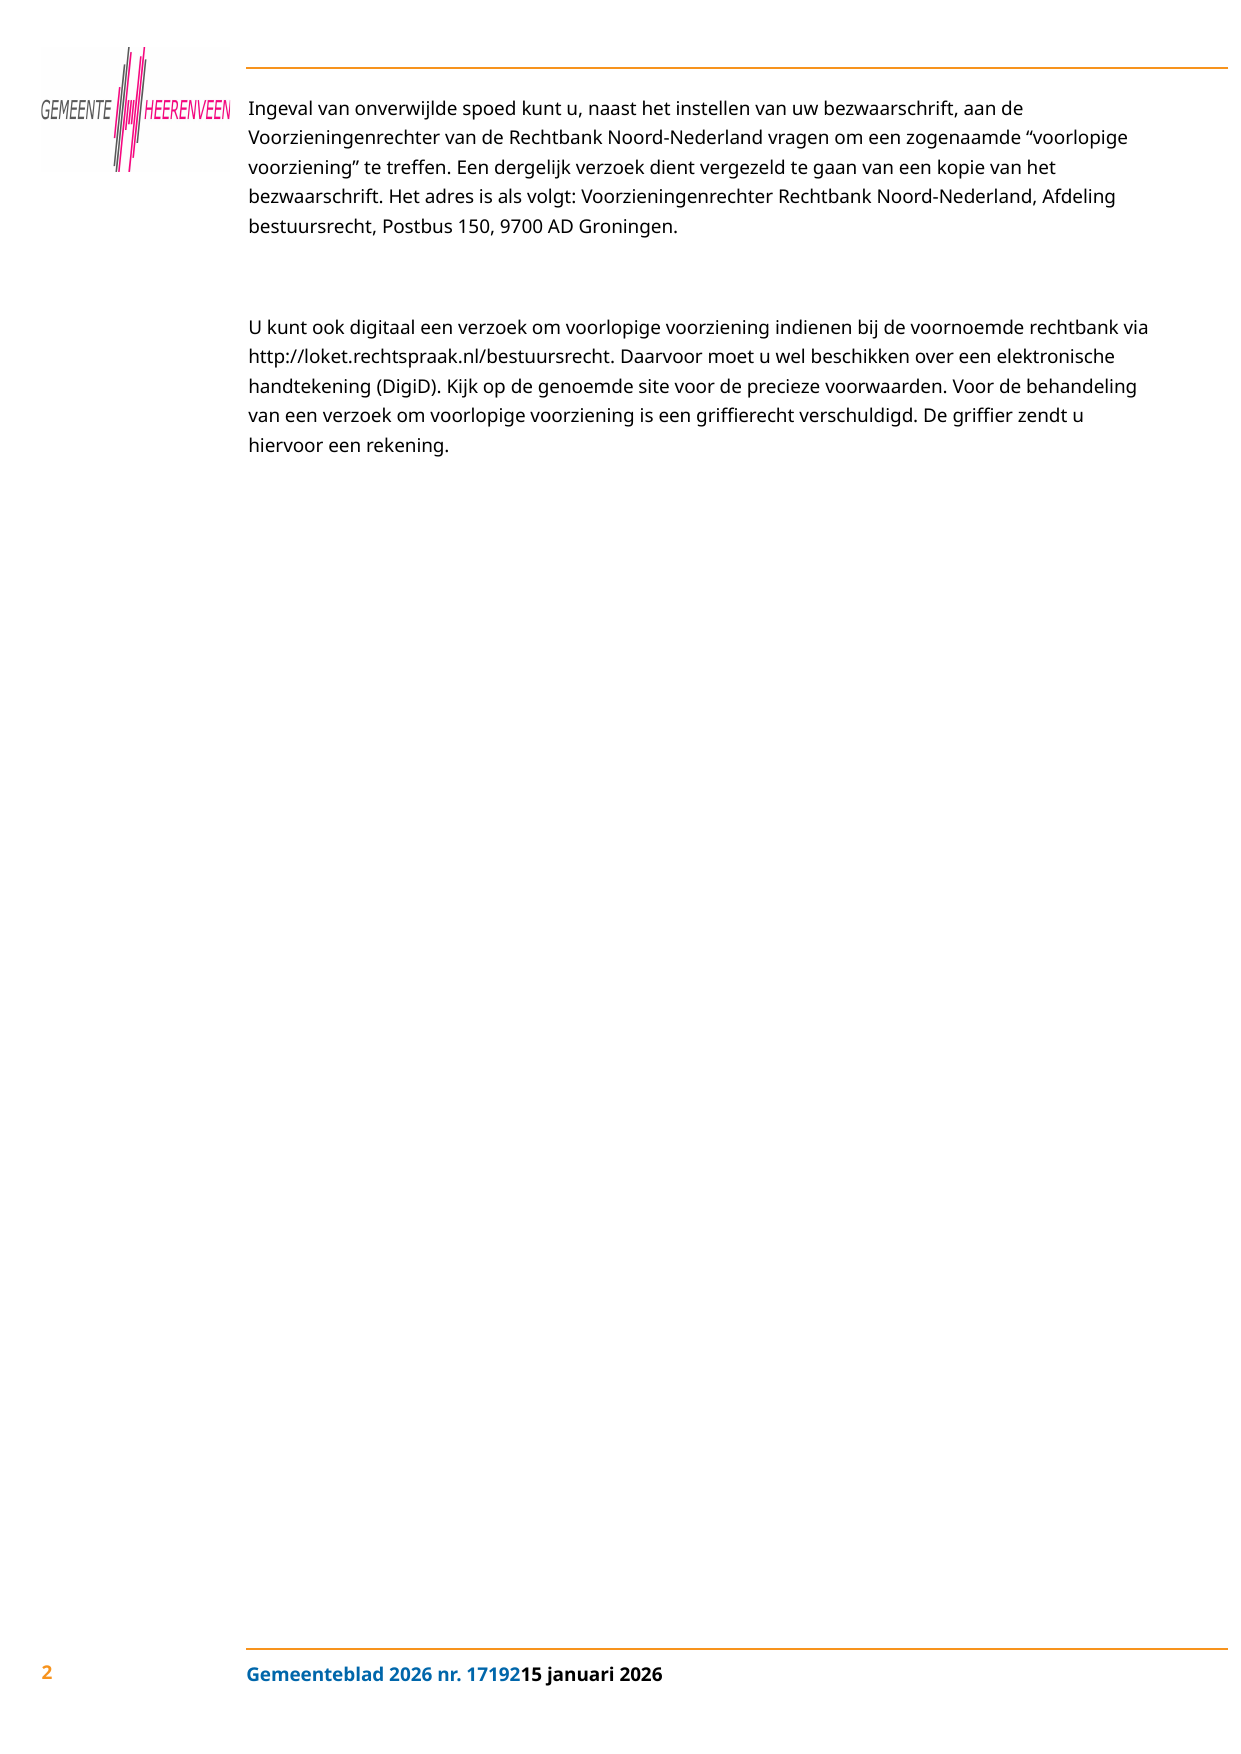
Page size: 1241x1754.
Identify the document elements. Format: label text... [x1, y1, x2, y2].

text Ingeval van onverwijlde spoed kunt u, naast het instellen van uw bezwaarschrift, aan de Voorzieningenrechter van de Rechtbank Noord-Nederland vragen om een zogenaamde “voorlopige voorziening” te treffen. Een dergelijk verzoek dient vergezeld te gaan van een kopie van het bezwaarschrift. Het adres is als volgt: Voorzieningenrechter Rechtbank Noord-Nederland, Afdeling bestuursrecht, Postbus 150, 9700 AD Groningen. [248, 95, 1152, 239]
picture [41, 47, 231, 172]
text U kunt ook digitaal een verzoek om voorlopige voorziening indienen bij de voornoemde rechtbank via http://loket.rechtspraak.nl/bestuursrecht. Daarvoor moet u wel beschikken over een elektronische handtekening (DigiD). Kijk op de genoemde site voor de precieze voorwaarden. Voor de behandeling van een verzoek om voorlopige voorziening is een griffierecht verschuldigd. De griffier zendt u hiervoor een rekening. [248, 314, 1152, 458]
